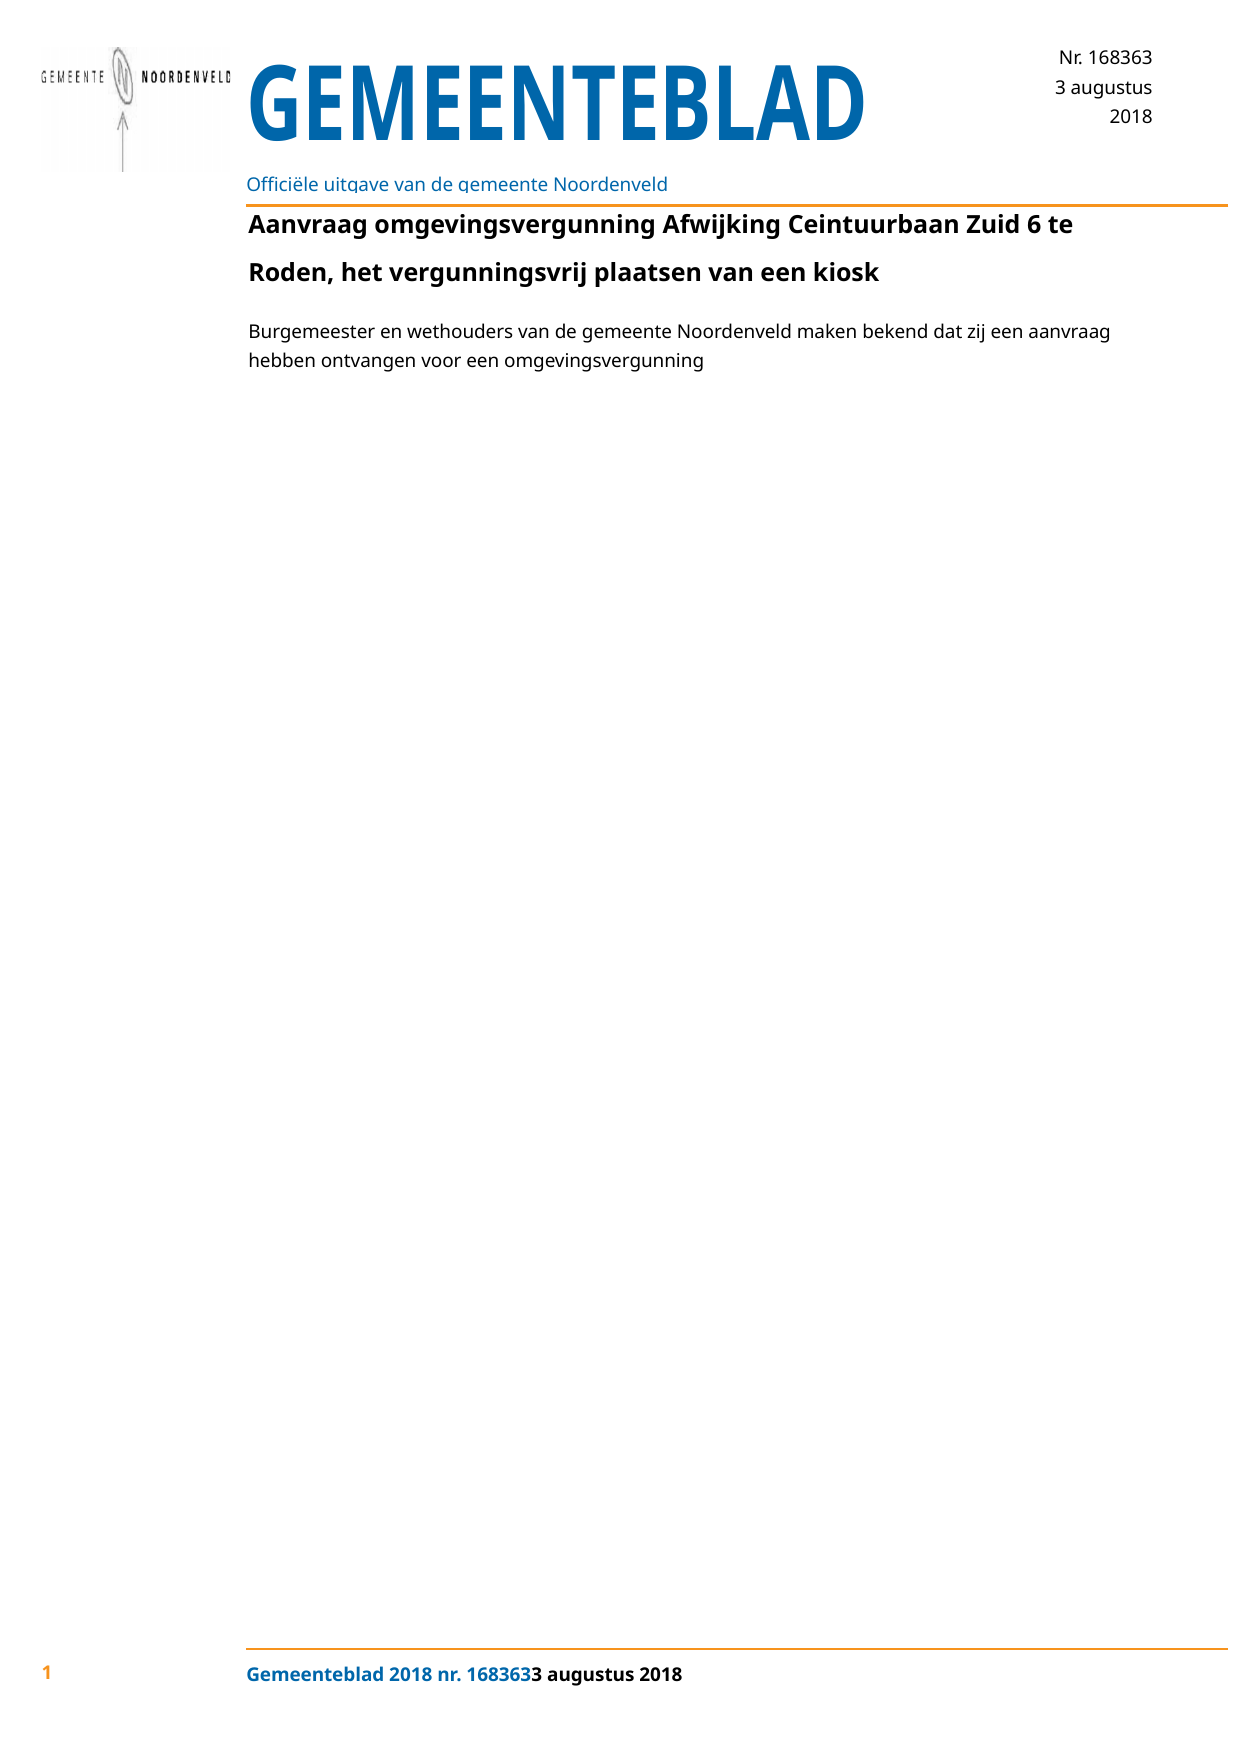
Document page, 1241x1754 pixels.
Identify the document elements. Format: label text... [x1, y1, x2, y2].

picture [41, 47, 231, 172]
text Burgemeester en wethouders van de gemeente Noordenveld maken bekend dat zij een aanvraag hebben ontvangen voor een omgevingsvergunning [248, 318, 1152, 373]
text Aanvraag omgevingsvergunning Afwijking Ceintuurbaan Zuid 6 te Roden, het vergunningsvrij plaatsen van een kiosk [248, 207, 1152, 288]
